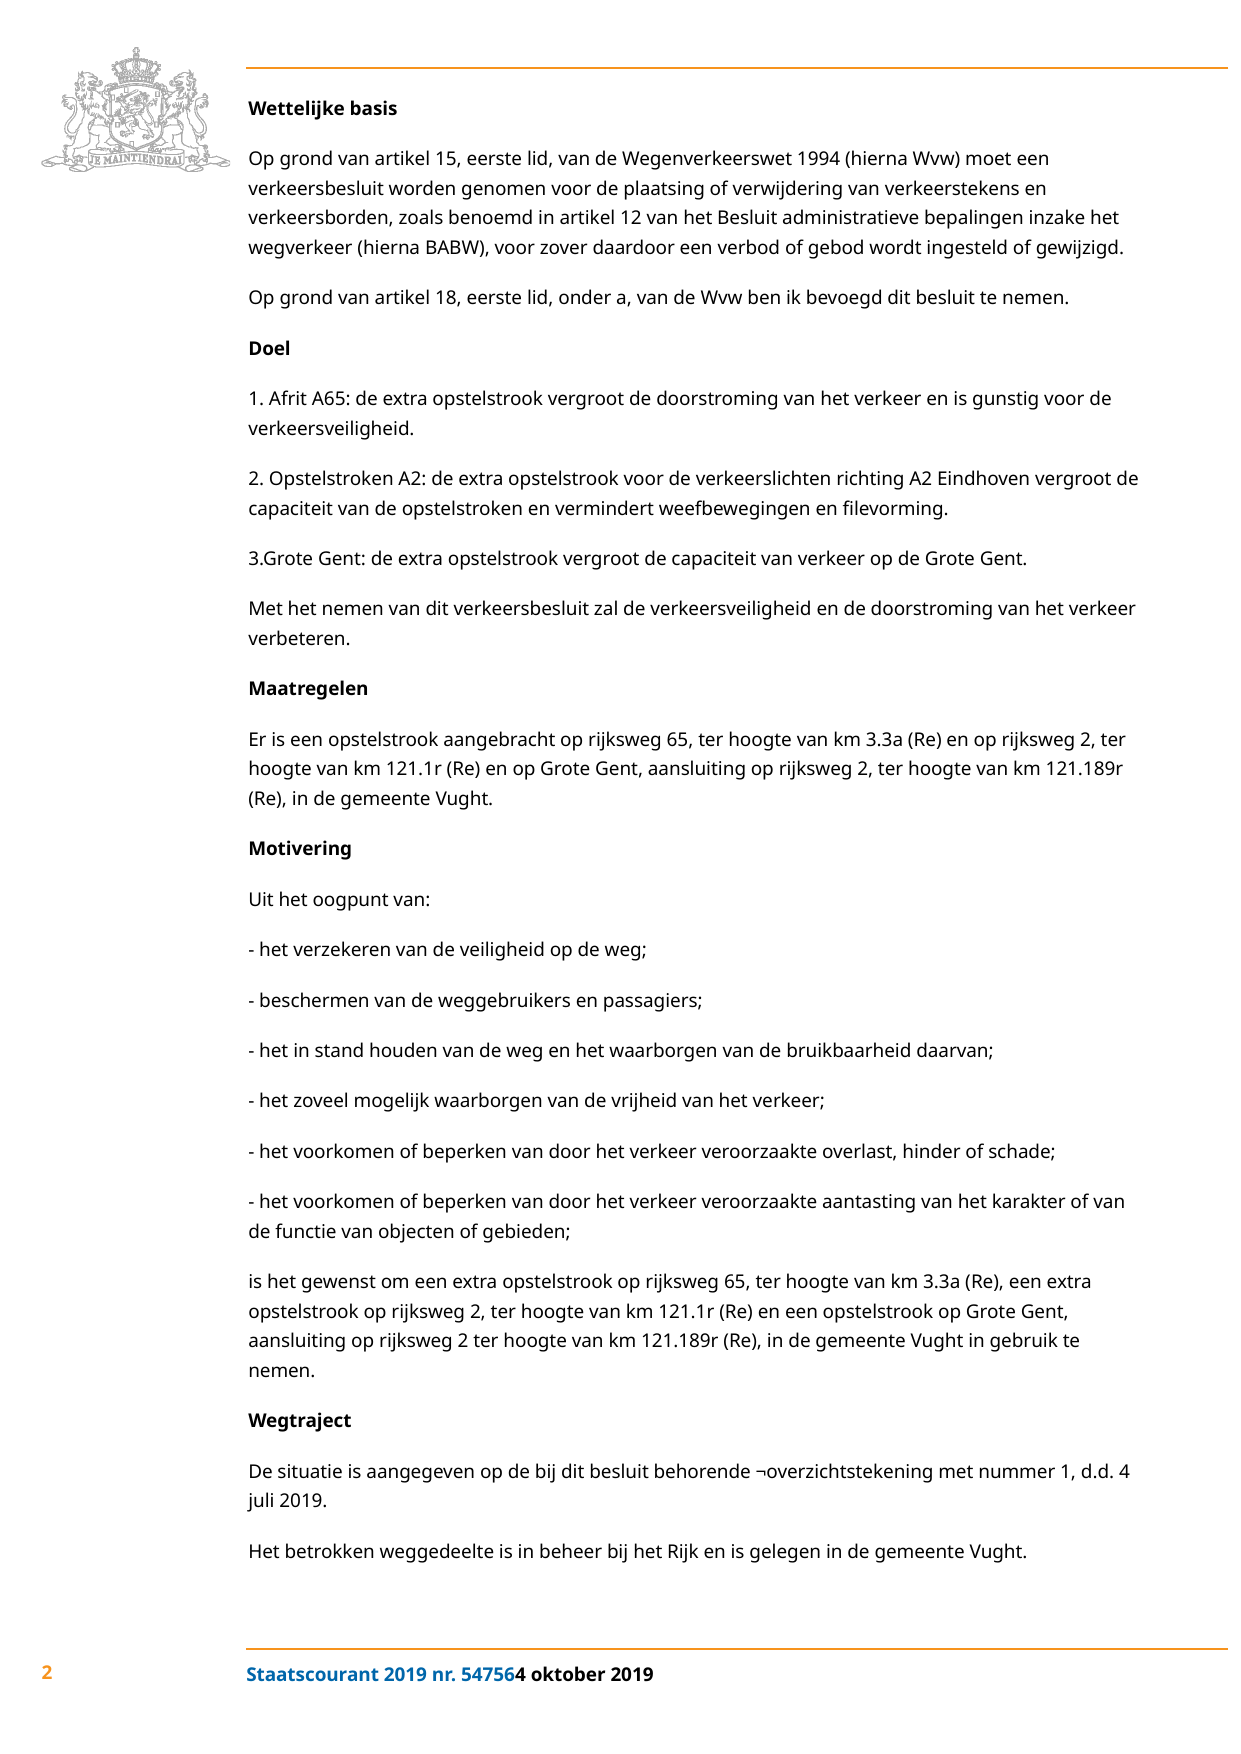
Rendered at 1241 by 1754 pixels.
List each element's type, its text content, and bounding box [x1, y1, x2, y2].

text Het betrokken weggedeelte is in beheer bij het Rijk en is gelegen in de gemeente Vught. [248, 1538, 1152, 1564]
text Doel [248, 335, 1152, 361]
text De situatie is aangegeven op de bij dit besluit behorende ¬overzichtstekening met nummer 1, d.d. 4 juli 2019. [248, 1458, 1152, 1513]
text - het in stand houden van de weg en het waarborgen van de bruikbaarheid daarvan; [248, 1037, 1152, 1063]
text Motivering [248, 836, 1152, 861]
text - het voorkomen of beperken van door het verkeer veroorzaakte overlast, hinder of schade; [248, 1138, 1152, 1164]
text - het verzekeren van de veiligheid op de weg; [248, 936, 1152, 962]
text 3.Grote Gent: de extra opstelstrook vergroot de capaciteit van verkeer op de Grote Gent. [248, 545, 1152, 571]
text Maatregelen [248, 676, 1152, 701]
text Er is een opstelstrook aangebracht op rijksweg 65, ter hoogte van km 3.3a (Re) en op rijksweg 2, ter hoogte van km 121.1r (Re) en op Grote Gent, aansluiting op rijksweg 2, ter hoogte van km 121.189r (Re), in de gemeente Vught. [248, 726, 1152, 811]
text Wegtraject [248, 1408, 1152, 1433]
text Wettelijke basis [248, 95, 1152, 121]
text - het zoveel mogelijk waarborgen van de vrijheid van het verkeer; [248, 1088, 1152, 1113]
text Uit het oogpunt van: [248, 886, 1152, 912]
picture [41, 47, 231, 172]
text 1. Afrit A65: de extra opstelstrook vergroot de doorstroming van het verkeer en is gunstig voor de verkeersveiligheid. [248, 385, 1152, 441]
text is het gewenst om een extra opstelstrook op rijksweg 65, ter hoogte van km 3.3a (Re), een extra opstelstrook op rijksweg 2, ter hoogte van km 121.1r (Re) en een opstelstrook op Grote Gent, aansluiting op rijksweg 2 ter hoogte van km 121.189r (Re), in de gemeente Vught in gebruik te nemen. [248, 1268, 1152, 1383]
text Op grond van artikel 18, eerste lid, onder a, van de Wvw ben ik bevoegd dit besluit te nemen. [248, 284, 1152, 310]
text - beschermen van de weggebruikers en passagiers; [248, 987, 1152, 1013]
text - het voorkomen of beperken van door het verkeer veroorzaakte aantasting van het karakter of van de functie van objecten of gebieden; [248, 1188, 1152, 1244]
text 2. Opstelstroken A2: de extra opstelstrook voor de verkeerslichten richting A2 Eindhoven vergroot de capaciteit van de opstelstroken en vermindert weefbewegingen en filevorming. [248, 465, 1152, 521]
text Op grond van artikel 15, eerste lid, van de Wegenverkeerswet 1994 (hierna Wvw) moet een verkeersbesluit worden genomen voor de plaatsing of verwijdering van verkeerstekens en verkeersborden, zoals benoemd in artikel 12 van het Besluit administratieve bepalingen inzake het wegverkeer (hierna BABW), voor zover daardoor een verbod of gebod wordt ingesteld of gewijzigd. [248, 145, 1152, 260]
text Met het nemen van dit verkeersbesluit zal de verkeersveiligheid en de doorstroming van het verkeer verbeteren. [248, 596, 1152, 651]
